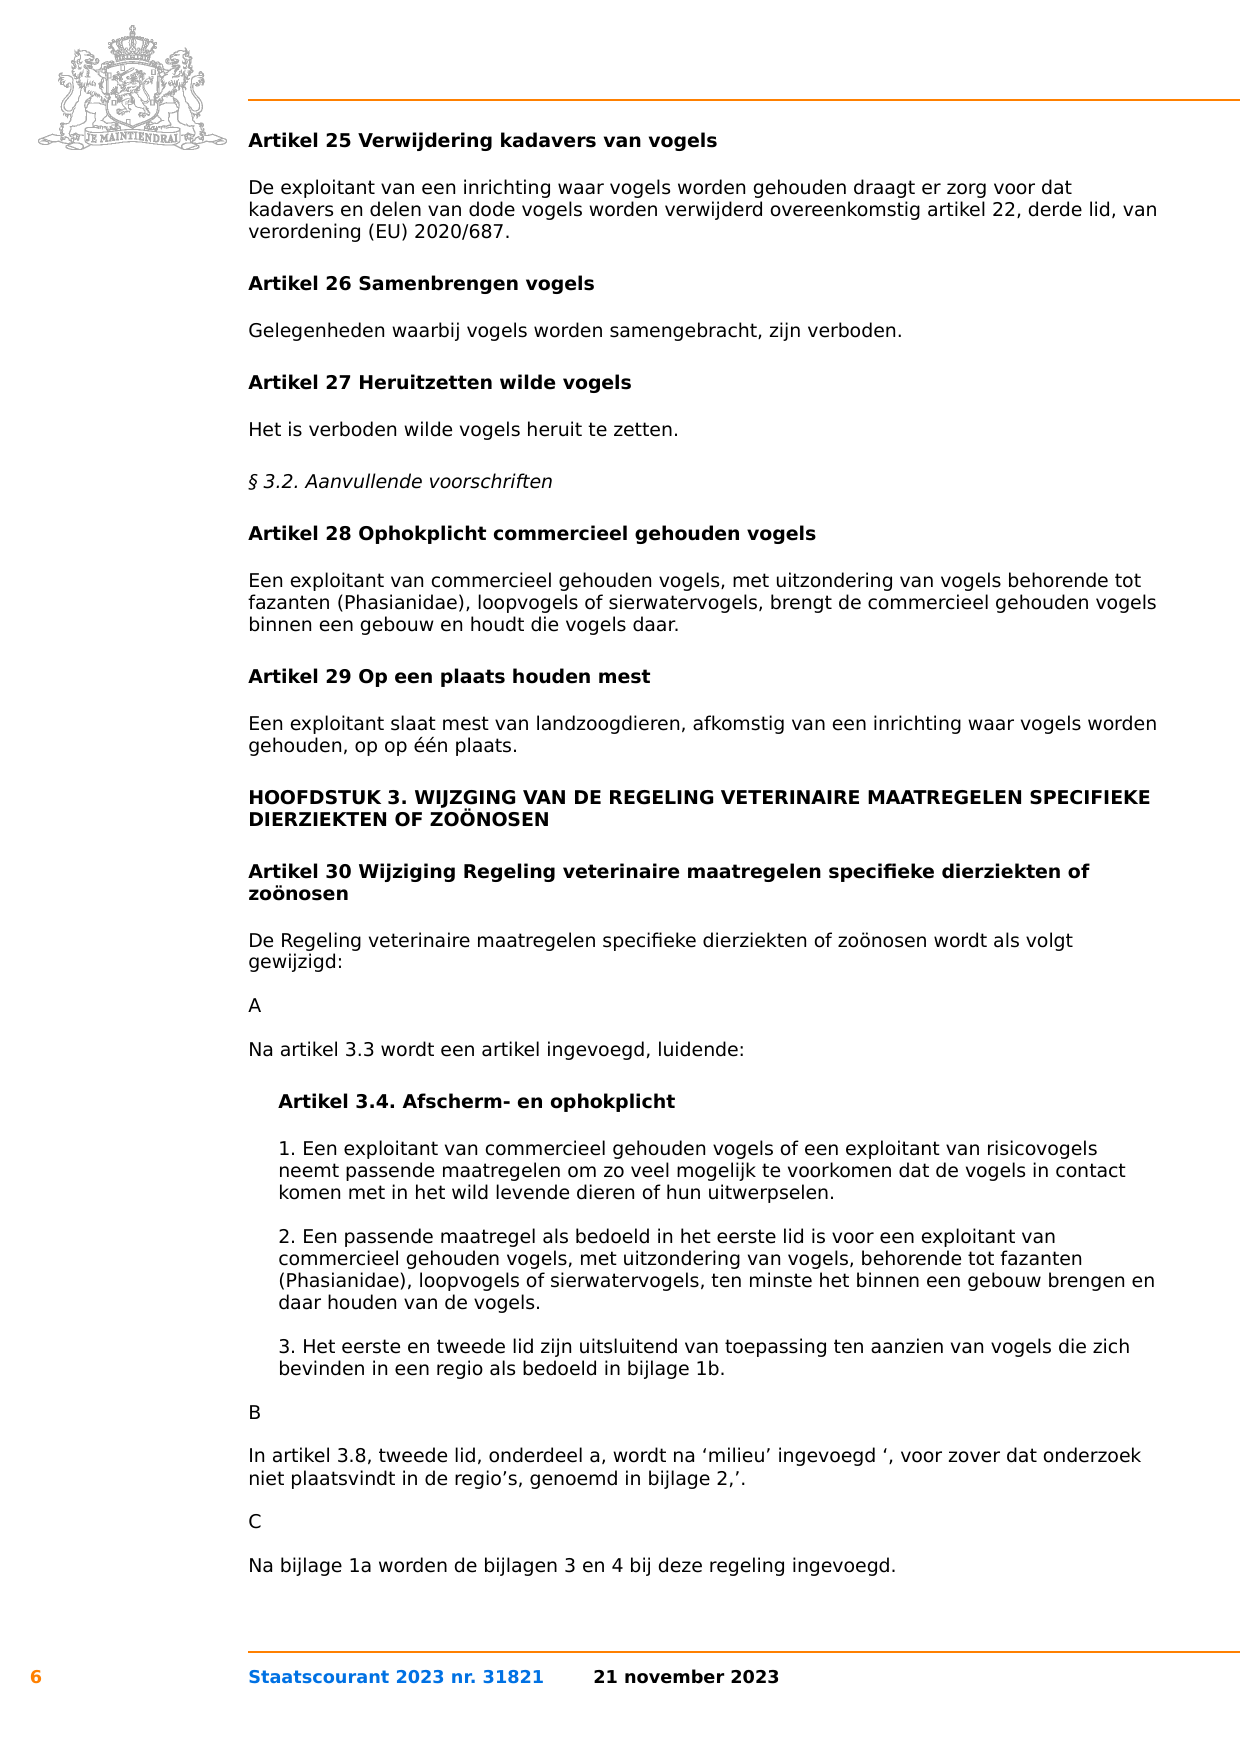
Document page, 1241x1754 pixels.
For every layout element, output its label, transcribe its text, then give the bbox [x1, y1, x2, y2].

text C [248, 1511, 1163, 1533]
subtitle Artikel 25 Verwijdering kadavers van vogels [248, 130, 1163, 152]
text Gelegenheden waarbij vogels worden samengebracht, zijn verboden. [248, 320, 1163, 342]
text A [248, 995, 1163, 1017]
subtitle Artikel 26 Samenbrengen vogels [248, 273, 1163, 295]
text Na bijlage 1a worden de bijlagen 3 en 4 bij deze regeling ingevoegd. [248, 1555, 1163, 1577]
subtitle Artikel 29 Op een plaats houden mest [248, 666, 1163, 688]
text In artikel 3.8, tweede lid, onderdeel a, wordt na ‘milieu’ ingevoegd ‘, voor zover dat onderzoek niet plaatsvindt in de regio’s, genoemd in bijlage 2,’. [248, 1445, 1163, 1489]
subtitle Artikel 3.4. Afscherm- en ophokplicht [278, 1091, 1163, 1113]
text Het is verboden wilde vogels heruit te zetten. [248, 419, 1163, 441]
subtitle § 3.2. Aanvullende voorschriften [248, 471, 1163, 493]
text 1. Een exploitant van commercieel gehouden vogels of een exploitant van risicovogels neemt passende maatregelen om zo veel mogelijk te voorkomen dat de vogels in contact komen met in het wild levende dieren of hun uitwerpselen. [278, 1138, 1163, 1204]
text De Regeling veterinaire maatregelen specifieke dierziekten of zoönosen wordt als volgt gewijzigd: [248, 929, 1163, 973]
text B [248, 1402, 1163, 1423]
subtitle Artikel 28 Ophokplicht commercieel gehouden vogels [248, 523, 1163, 545]
text De exploitant van een inrichting waar vogels worden gehouden draagt er zorg voor dat kadavers en delen van dode vogels worden verwijderd overeenkomstig artikel 22, derde lid, van verordening (EU) 2020/687. [248, 177, 1163, 243]
text 3. Het eerste en tweede lid zijn uitsluitend van toepassing ten aanzien van vogels die zich bevinden in een regio als bedoeld in bijlage 1b. [278, 1336, 1163, 1380]
text Na artikel 3.3 wordt een artikel ingevoegd, luidende: [248, 1039, 1163, 1061]
picture [38, 25, 227, 150]
subtitle HOOFDSTUK 3. WIJZGING VAN DE REGELING VETERINAIRE MAATREGELEN SPECIFIEKE DIERZIEKTEN OF ZOÖNOSEN [248, 787, 1163, 831]
subtitle Artikel 27 Heruitzetten wilde vogels [248, 372, 1163, 394]
text 2. Een passende maatregel als bedoeld in het eerste lid is voor een exploitant van commercieel gehouden vogels, met uitzondering van vogels, behorende tot fazanten (Phasianidae), loopvogels of sierwatervogels, ten minste het binnen een gebouw brengen en daar houden van de vogels. [278, 1226, 1163, 1314]
text Een exploitant slaat mest van landzoogdieren, afkomstig van een inrichting waar vogels worden gehouden, op op één plaats. [248, 713, 1163, 757]
subtitle Artikel 30 Wijziging Regeling veterinaire maatregelen specifieke dierziekten of zoönosen [248, 861, 1163, 904]
text Een exploitant van commercieel gehouden vogels, met uitzondering van vogels behorende tot fazanten (Phasianidae), loopvogels of sierwatervogels, brengt de commercieel gehouden vogels binnen een gebouw en houdt die vogels daar. [248, 570, 1163, 636]
